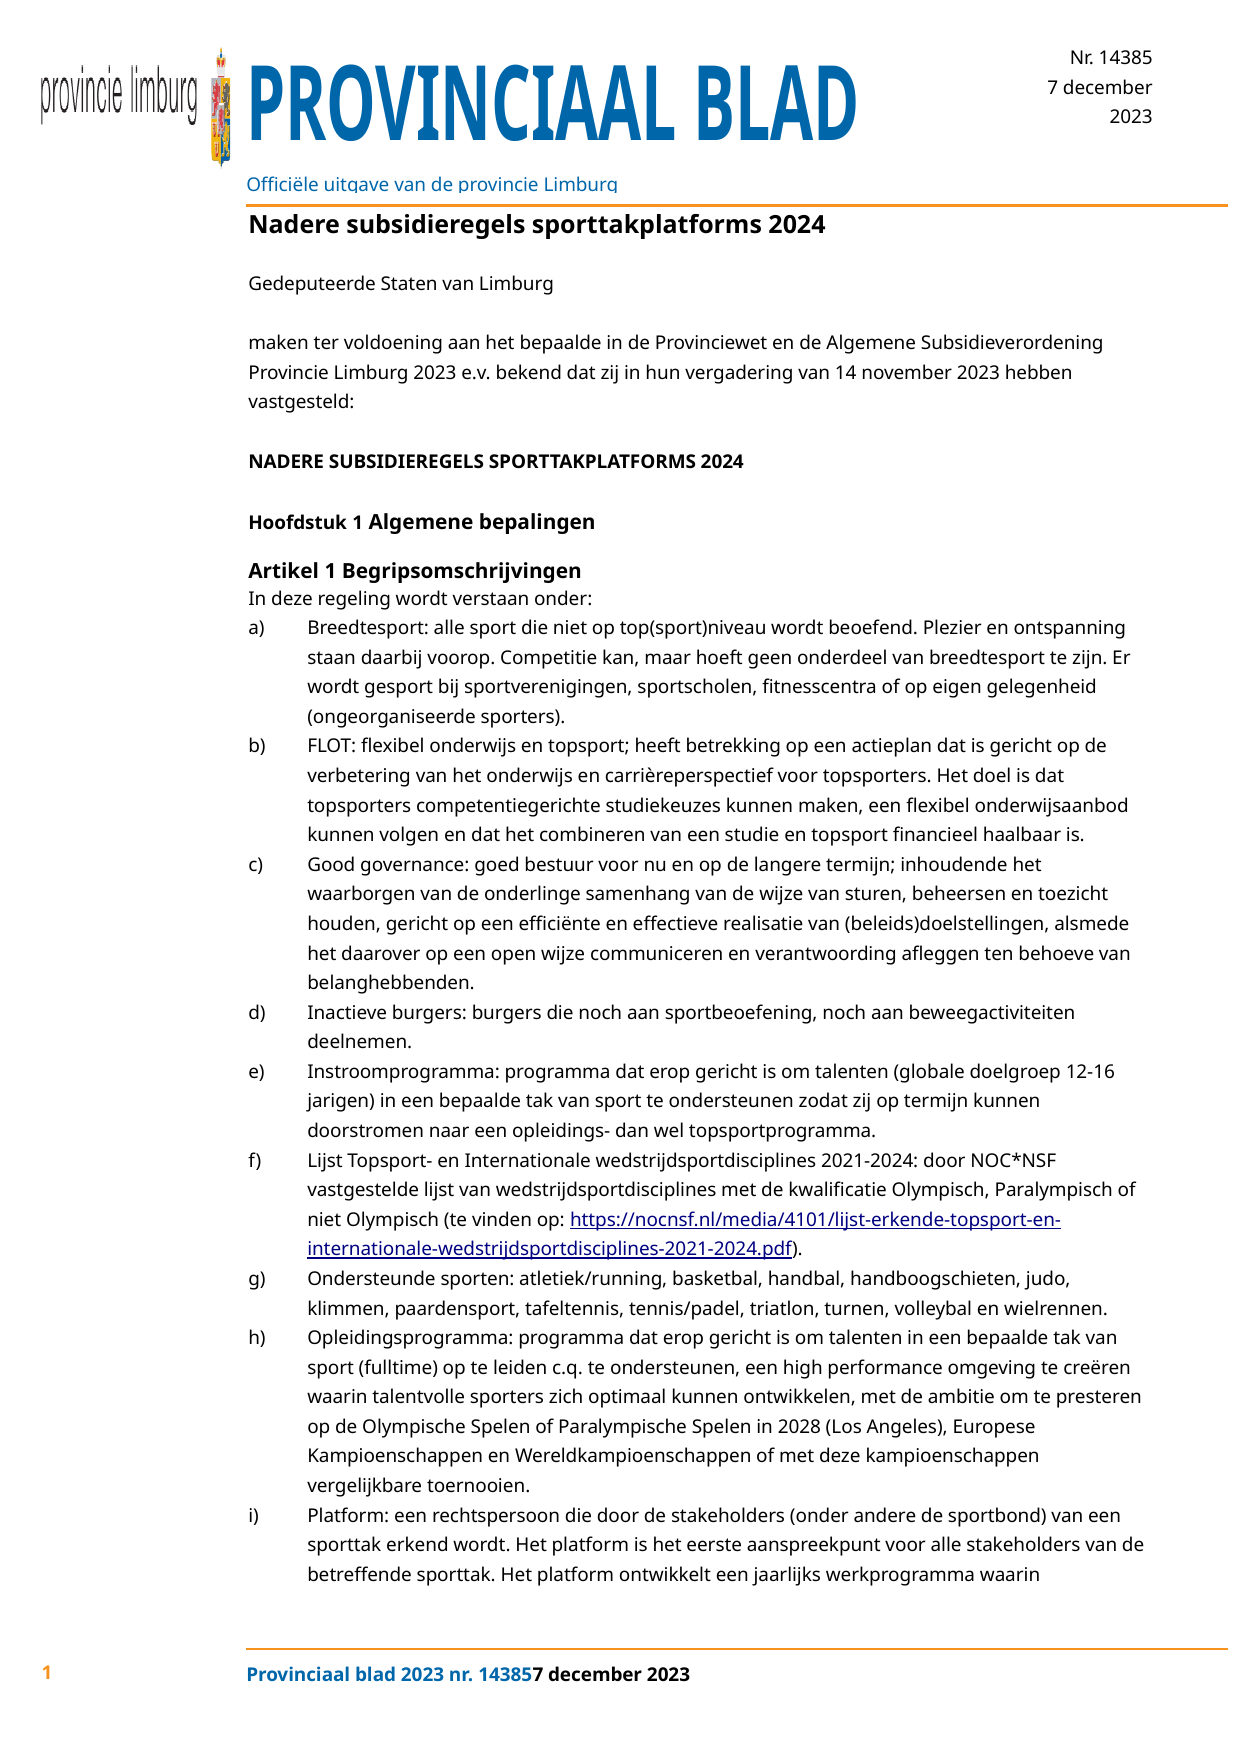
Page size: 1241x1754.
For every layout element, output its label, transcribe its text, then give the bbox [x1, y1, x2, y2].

list Inactieve burgers: burgers die noch aan sportbeoefening, noch aan beweegactiviteiten deelnemen. [248, 999, 1152, 1054]
list Platform: een rechtspersoon die door de stakeholders (onder andere de sportbond) van een sporttak erkend wordt. Het platform is het eerste aanspreekpunt voor alle stakeholders van de betreffende sporttak. Het platform ontwikkelt een jaarlijks werkprogramma waarin [248, 1502, 1152, 1587]
text Nadere subsidieregels sporttakplatforms 2024 [248, 207, 1152, 241]
list Opleidingsprogramma: programma dat erop gericht is om talenten in een bepaalde tak van sport (fulltime) op te leiden c.q. te ondersteunen, een high performance omgeving te creëren waarin talentvolle sporters zich optimaal kunnen ontwikkelen, met de ambitie om te presteren op de Olympische Spelen of Paralympische Spelen in 2028 (Los Angeles), Europese Kampioenschappen en Wereldkampioenschappen of met deze kampioenschappen vergelijkbare toernooien. [248, 1324, 1152, 1498]
text NADERE SUBSIDIEREGELS SPORTTAKPLATFORMS 2024 [248, 448, 1152, 473]
list Ondersteunde sporten: atletiek/running, basketbal, handbal, handboogschieten, judo, klimmen, paardensport, tafeltennis, tennis/padel, triatlon, turnen, volleybal en wielrennen. [248, 1265, 1152, 1320]
text Hoofdstuk 1 Algemene bepalingen [248, 507, 1152, 535]
list FLOT: flexibel onderwijs en topsport; heeft betrekking op een actieplan dat is gericht op de verbetering van het onderwijs en carrièreperspectief voor topsporters. Het doel is dat topsporters competentiegerichte studiekeuzes kunnen maken, een flexibel onderwijsaanbod kunnen volgen en dat het combineren van een studie en topsport financieel haalbaar is. [248, 733, 1152, 847]
list Lijst Topsport- en Internationale wedstrijdsportdisciplines 2021-2024: door NOC*NSF vastgestelde lijst van wedstrijdsportdisciplines met de kwalificatie Olympisch, Paralympisch of niet Olympisch (te vinden op: https://nocnsf.nl/media/4101/lijst-erkende-topsport-en-internationale-wedstrijdsportdisciplines-2021-2024.pdf). [248, 1147, 1152, 1261]
text In deze regeling wordt verstaan onder: [248, 585, 1152, 610]
text Artikel 1 Begripsomschrijvingen [248, 556, 1152, 585]
picture [41, 47, 231, 172]
list Instroomprogramma: programma dat erop gericht is om talenten (globale doelgroep 12-16 jarigen) in een bepaalde tak van sport te ondersteunen zodat zij op termijn kunnen doorstromen naar een opleidings- dan wel topsportprogramma. [248, 1058, 1152, 1143]
text Gedeputeerde Staten van Limburg [248, 270, 1152, 296]
list Breedtesport: alle sport die niet op top(sport)niveau wordt beoefend. Plezier en ontspanning staan daarbij voorop. Competitie kan, maar hoeft geen onderdeel van breedtesport te zijn. Er wordt gesport bij sportverenigingen, sportscholen, fitnesscentra of op eigen gelegenheid (ongeorganiseerde sporters). [248, 614, 1152, 729]
list Good governance: goed bestuur voor nu en op de langere termijn; inhoudende het waarborgen van de onderlinge samenhang van de wijze van sturen, beheersen en toezicht houden, gericht op een efficiënte en effectieve realisatie van (beleids)doelstellingen, alsmede het daarover op een open wijze communiceren en verantwoording afleggen ten behoeve van belanghebbenden. [248, 851, 1152, 995]
text maken ter voldoening aan het bepaalde in de Provinciewet en de Algemene Subsidieverordening Provincie Limburg 2023 e.v. bekend dat zij in hun vergadering van 14 november 2023 hebben vastgesteld: [248, 329, 1152, 414]
